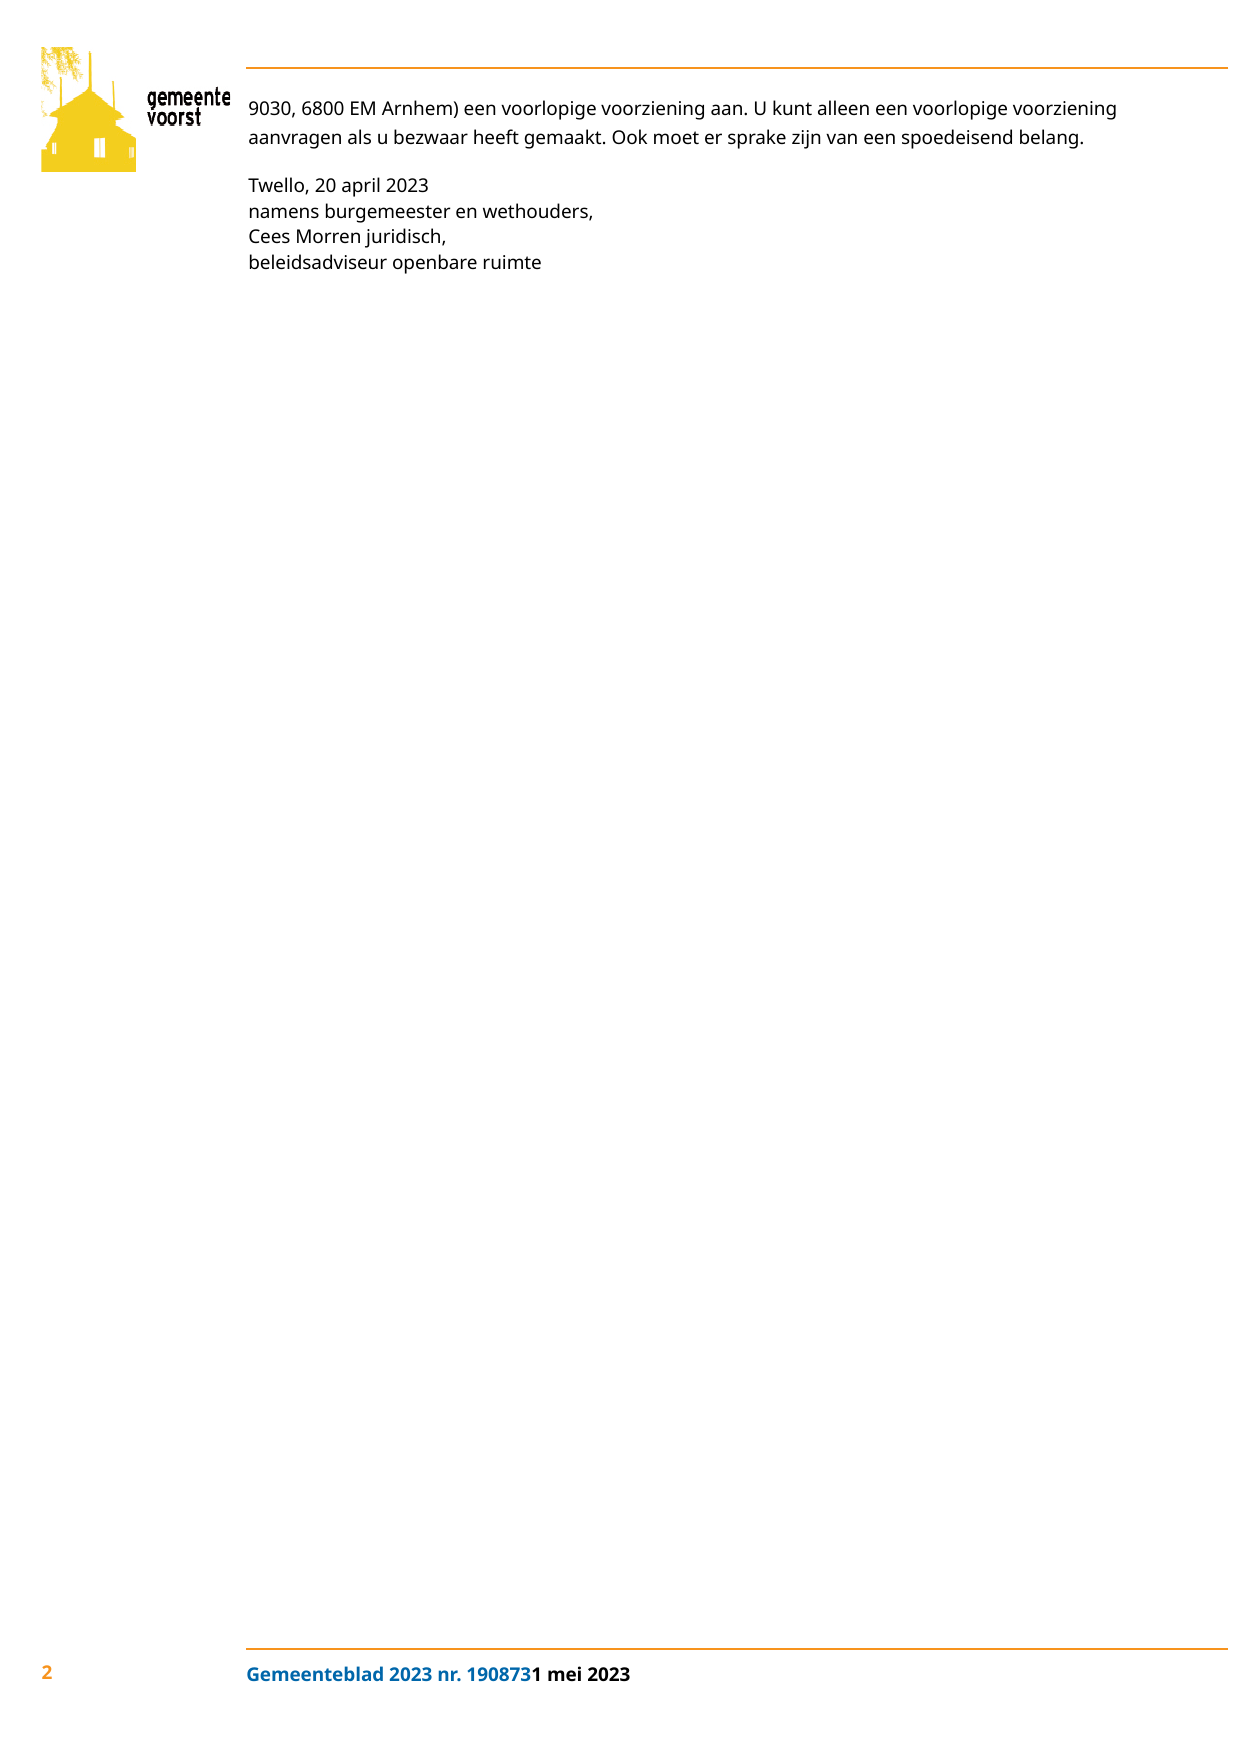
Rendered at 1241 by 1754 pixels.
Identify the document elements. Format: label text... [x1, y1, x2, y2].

text Cees Morren juridisch, [248, 224, 1152, 249]
text beleidsadviseur openbare ruimte [248, 249, 1152, 275]
picture [41, 47, 231, 172]
text Twello, 20 april 2023 [248, 172, 1152, 198]
text namens burgemeester en wethouders, [248, 198, 1152, 224]
text 9030, 6800 EM Arnhem) een voorlopige voorziening aan. U kunt alleen een voorlopige voorziening aanvragen als u bezwaar heeft gemaakt. Ook moet er sprake zijn van een spoedeisend belang. [248, 95, 1152, 150]
